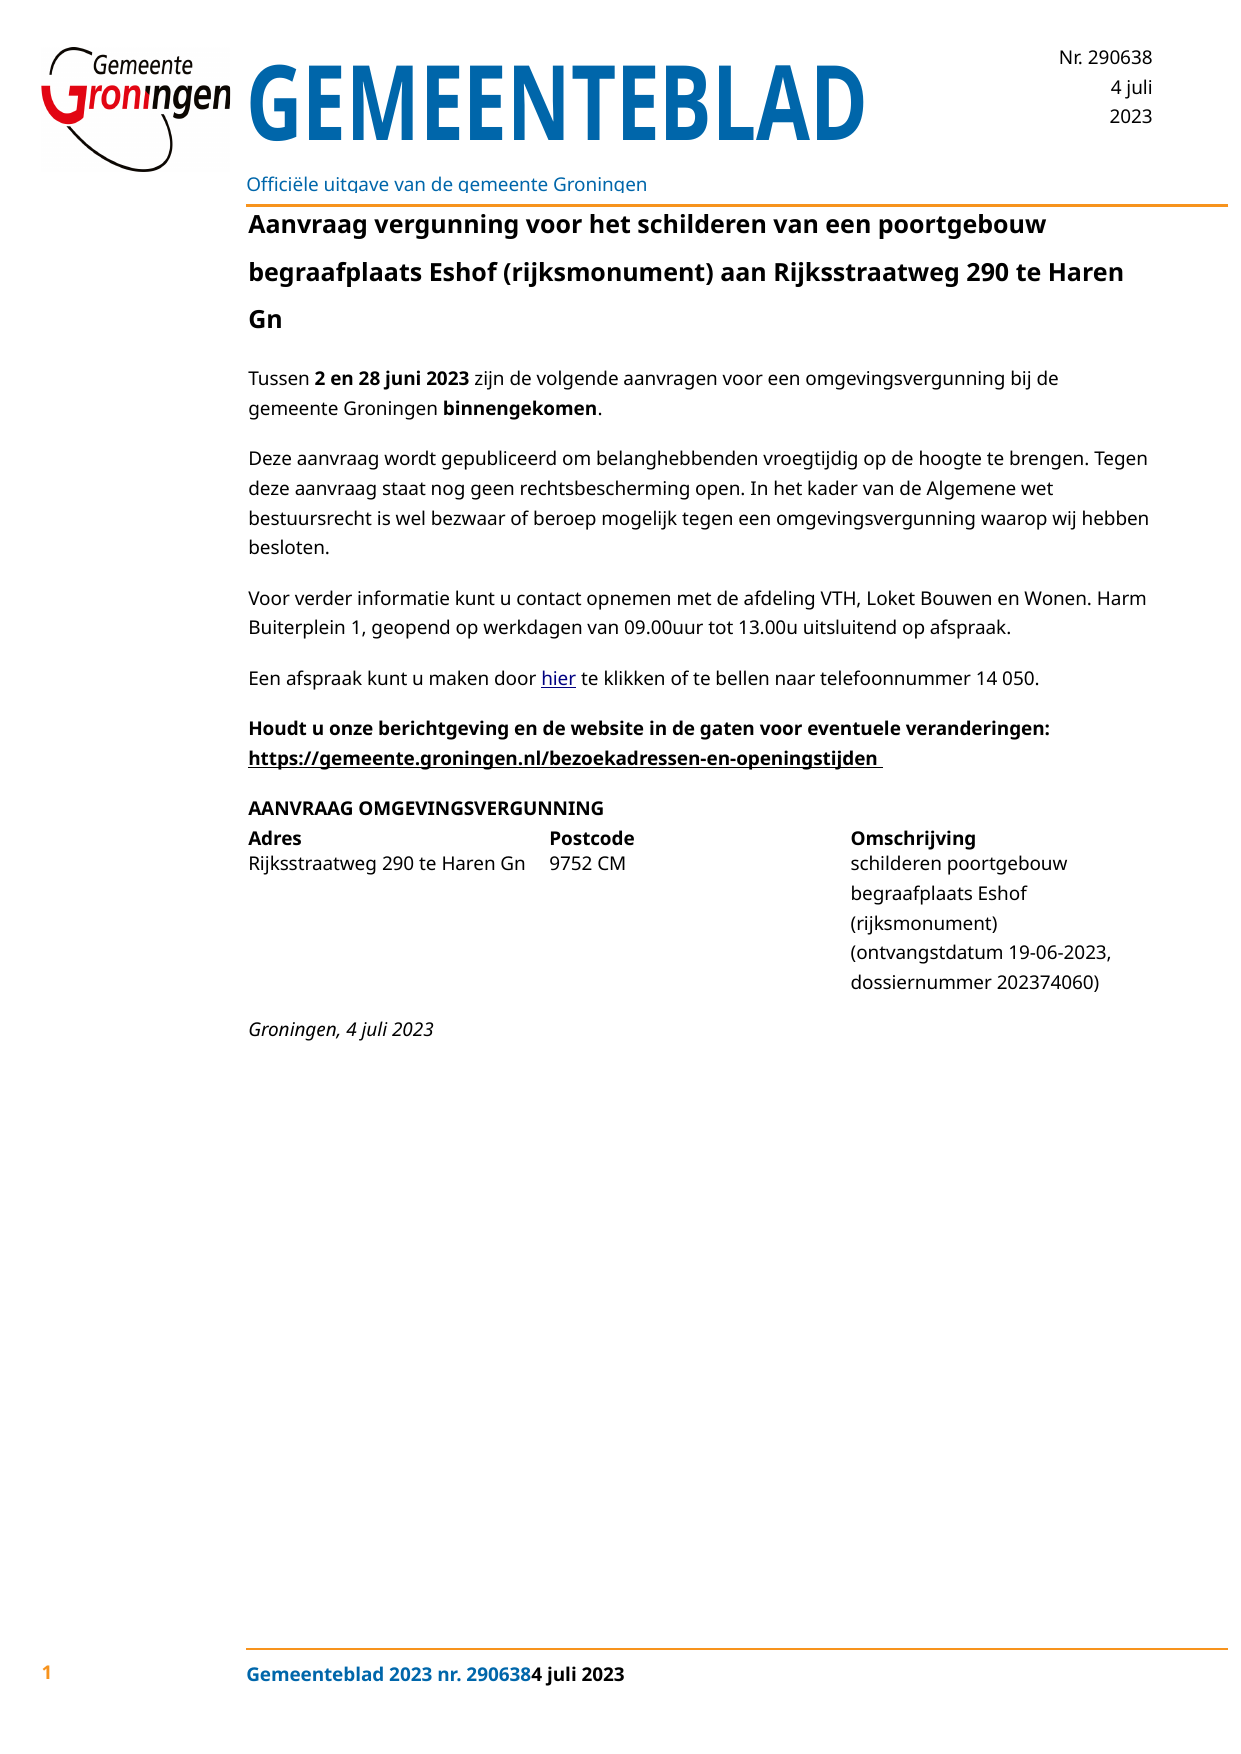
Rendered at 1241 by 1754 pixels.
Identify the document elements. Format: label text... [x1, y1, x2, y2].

table_cell Rijksstraatweg 290 te Haren Gn [248, 851, 549, 994]
table_header Omschrijving [850, 825, 1152, 851]
table_header Postcode [549, 825, 850, 851]
text Een afspraak kunt u maken door hier te klikken of te bellen naar telefoonnummer 14 050. [248, 665, 1152, 690]
text Groningen, 4 juli 2023 [248, 1016, 1152, 1042]
table_cell 9752 CM [549, 851, 850, 994]
text Tussen 2 en 28 juni 2023 zijn de volgende aanvragen voor een omgevingsvergunning bij de gemeente Groningen binnengekomen. [248, 366, 1152, 421]
text Deze aanvraag wordt gepubliceerd om belanghebbenden vroegtijdig op de hoogte te brengen. Tegen deze aanvraag staat nog geen rechtsbescherming open. In het kader van de Algemene wet bestuursrecht is wel bezwaar of beroep mogelijk tegen een omgevingsvergunning waarop wij hebben besloten. [248, 446, 1152, 560]
text Voor verder informatie kunt u contact opnemen met de afdeling VTH, Loket Bouwen en Wonen. Harm Buiterplein 1, geopend op werkdagen van 09.00uur tot 13.00u uitsluitend op afspraak. [248, 585, 1152, 640]
table_cell schilderen poortgebouw begraafplaats Eshof (rijksmonument) (ontvangstdatum 19-06-2023, dossiernummer 202374060) [850, 851, 1152, 994]
table_header Adres [248, 825, 549, 851]
text Aanvraag vergunning voor het schilderen van een poortgebouw begraafplaats Eshof (rijksmonument) aan Rijksstraatweg 290 te Haren Gn [248, 207, 1152, 336]
text AANVRAAG OMGEVINGSVERGUNNING [248, 795, 1152, 821]
text Houdt u onze berichtgeving en de website in de gaten voor eventuele veranderingen: https://gemeente.groningen.nl/bezoekadressen-en-openingstijden [248, 715, 1152, 770]
picture [41, 47, 231, 172]
